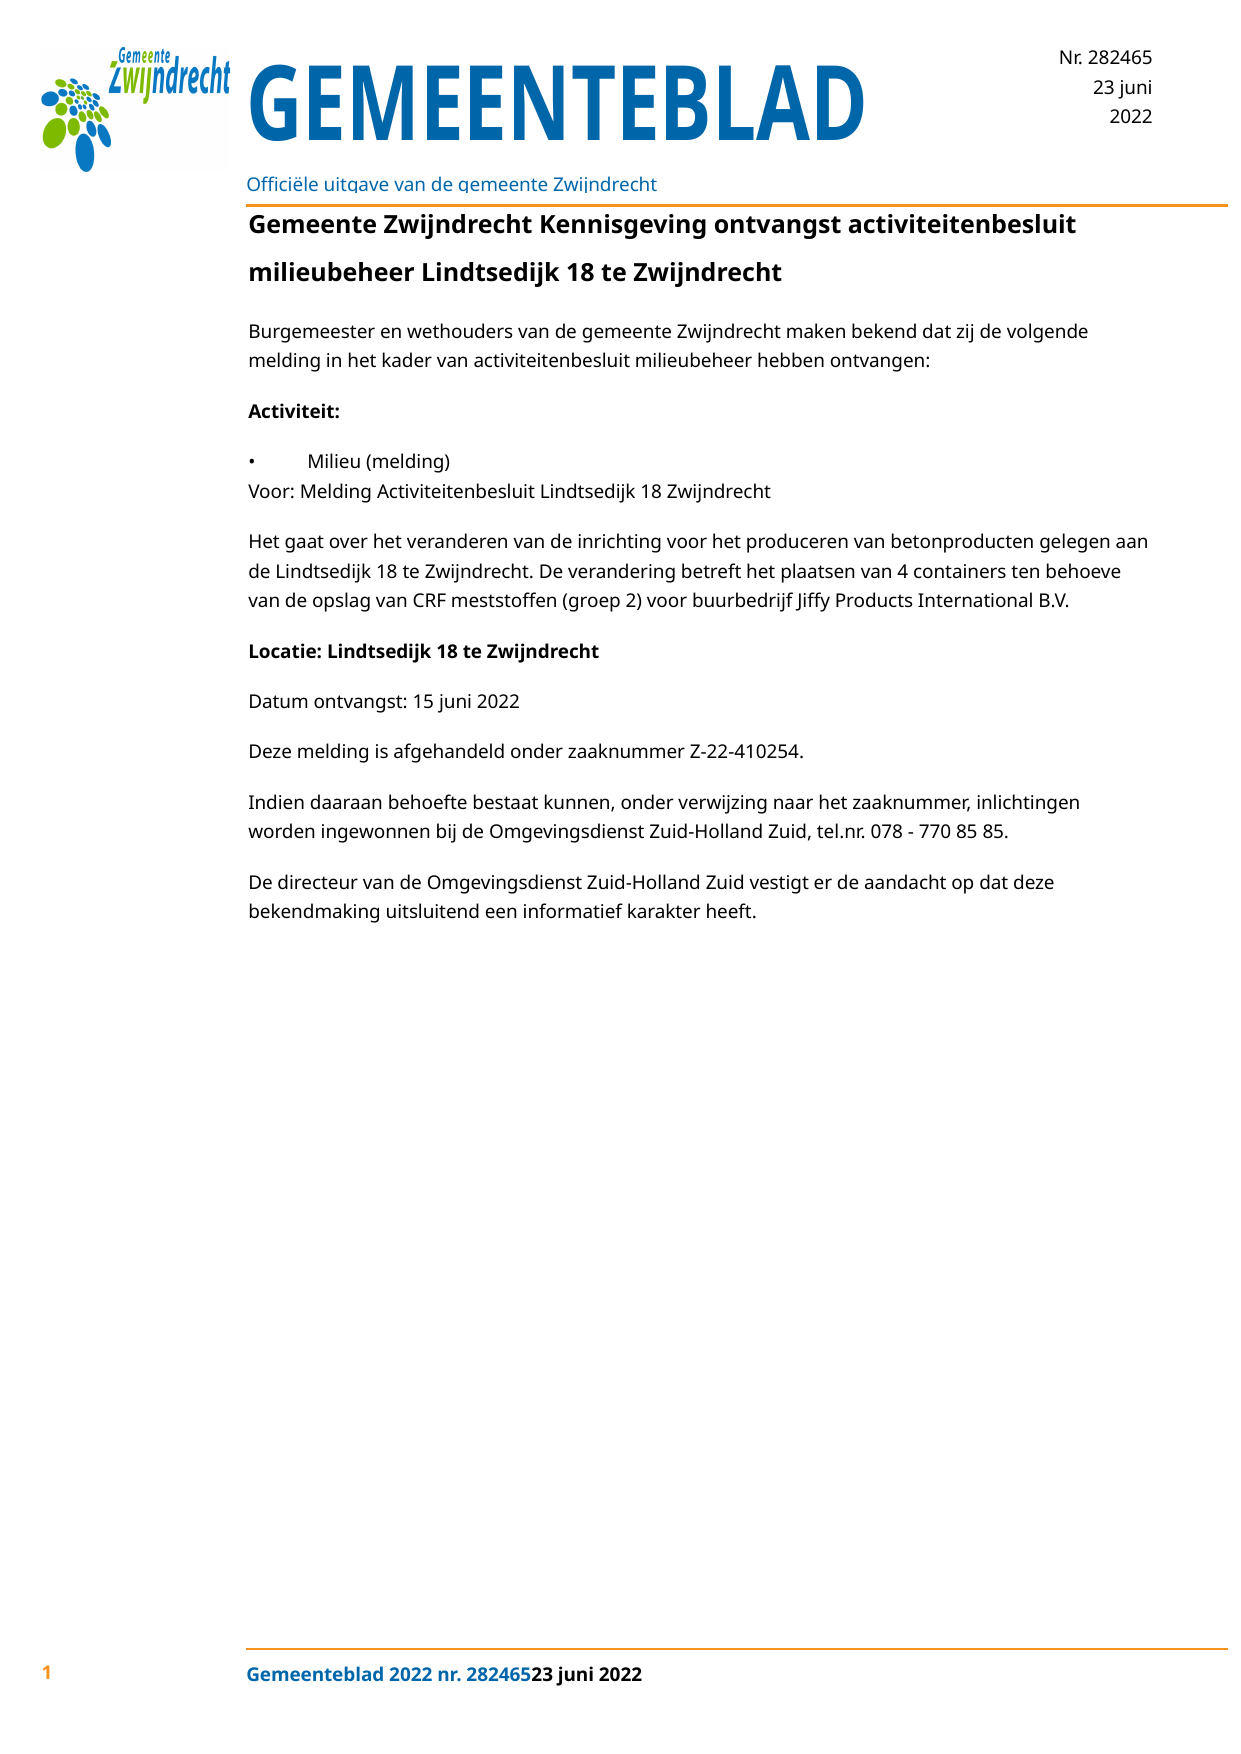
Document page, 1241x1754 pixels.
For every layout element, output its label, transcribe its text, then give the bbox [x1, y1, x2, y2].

text Burgemeester en wethouders van de gemeente Zwijndrecht maken bekend dat zij de volgende melding in het kader van activiteitenbesluit milieubeheer hebben ontvangen: [248, 318, 1152, 373]
text Deze melding is afgehandeld onder zaaknummer Z-22-410254. [248, 739, 1152, 764]
text De directeur van de Omgevingsdienst Zuid-Holland Zuid vestigt er de aandacht op dat deze bekendmaking uitsluitend een informatief karakter heeft. [248, 869, 1152, 924]
text Activiteit: [248, 398, 1152, 424]
text Locatie: Lindtsedijk 18 te Zwijndrecht [248, 638, 1152, 664]
text Voor: Melding Activiteitenbesluit Lindtsedijk 18 Zwijndrecht [248, 478, 1152, 504]
text Gemeente Zwijndrecht Kennisgeving ontvangst activiteitenbesluit milieubeheer Lindtsedijk 18 te Zwijndrecht [248, 207, 1152, 288]
text Het gaat over het veranderen van de inrichting voor het produceren van betonproducten gelegen aan de Lindtsedijk 18 te Zwijndrecht. De verandering betreft het plaatsen van 4 containers ten behoeve van de opslag van CRF meststoffen (groep 2) voor buurbedrijf Jiffy Products International B.V. [248, 528, 1152, 613]
list Milieu (melding) [248, 448, 1152, 474]
picture [41, 47, 231, 172]
text Datum ontvangst: 15 juni 2022 [248, 688, 1152, 714]
text Indien daaraan behoefte bestaat kunnen, onder verwijzing naar het zaaknummer, inlichtingen worden ingewonnen bij de Omgevingsdienst Zuid-Holland Zuid, tel.nr. 078 - 770 85 85. [248, 789, 1152, 844]
